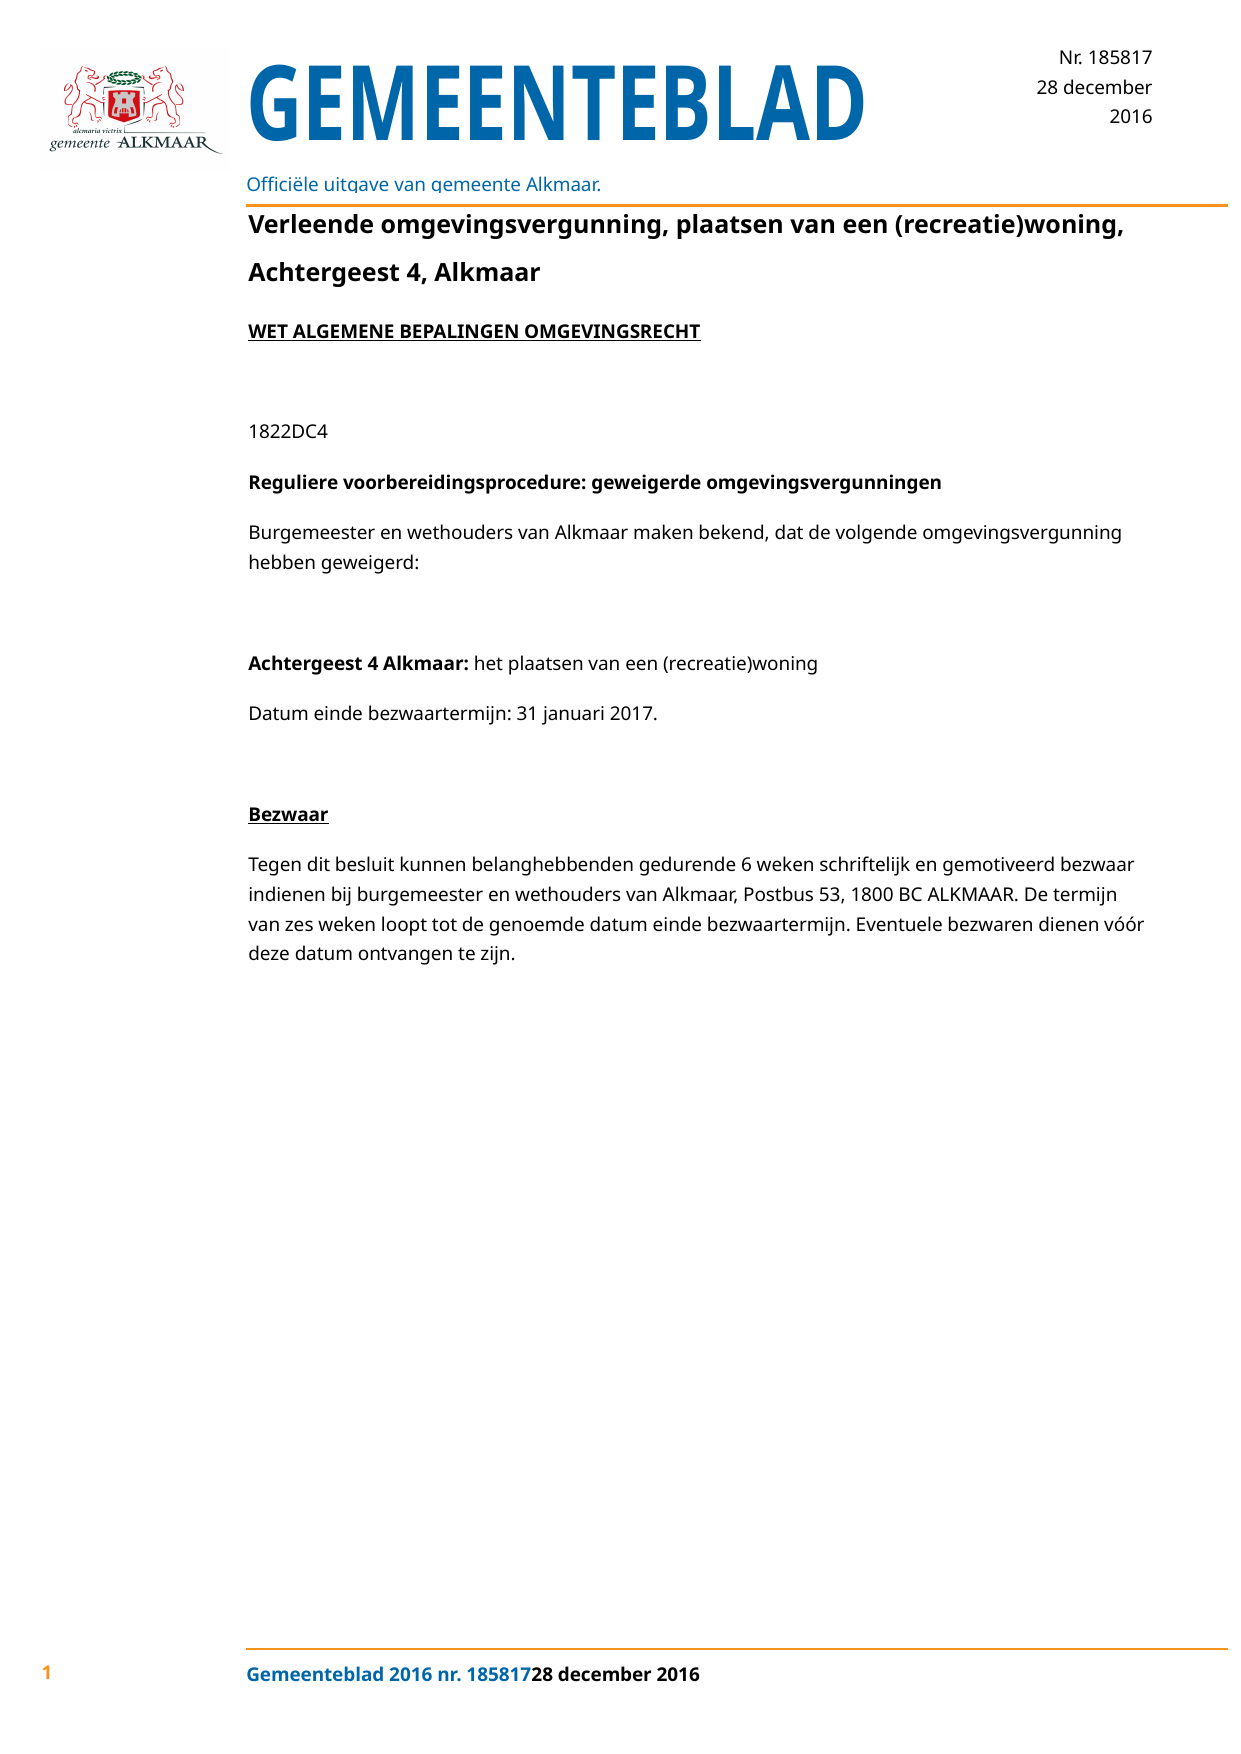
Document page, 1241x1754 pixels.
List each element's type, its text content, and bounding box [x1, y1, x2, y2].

text WET ALGEMENE BEPALINGEN OMGEVINGSRECHT [248, 318, 1152, 344]
text 1822DC4 [248, 419, 1152, 444]
text Bezwaar [248, 801, 1152, 827]
picture [41, 47, 231, 172]
text Verleende omgevingsvergunning, plaatsen van een (recreatie)woning, Achtergeest 4, Alkmaar [248, 207, 1152, 288]
text Achtergeest 4 Alkmaar: het plaatsen van een (recreatie)woning [248, 650, 1152, 676]
text Tegen dit besluit kunnen belanghebbenden gedurende 6 weken schriftelijk en gemotiveerd bezwaar indienen bij burgemeester en wethouders van Alkmaar, Postbus 53, 1800 BC ALKMAAR. De termijn van zes weken loopt tot de genoemde datum einde bezwaartermijn. Eventuele bezwaren dienen vóór deze datum ontvangen te zijn. [248, 852, 1152, 966]
text Reguliere voorbereidingsprocedure: geweigerde omgevingsvergunningen [248, 469, 1152, 495]
text Datum einde bezwaartermijn: 31 januari 2017. [248, 700, 1152, 726]
text Burgemeester en wethouders van Alkmaar maken bekend, dat de volgende omgevingsvergunning hebben geweigerd: [248, 519, 1152, 575]
